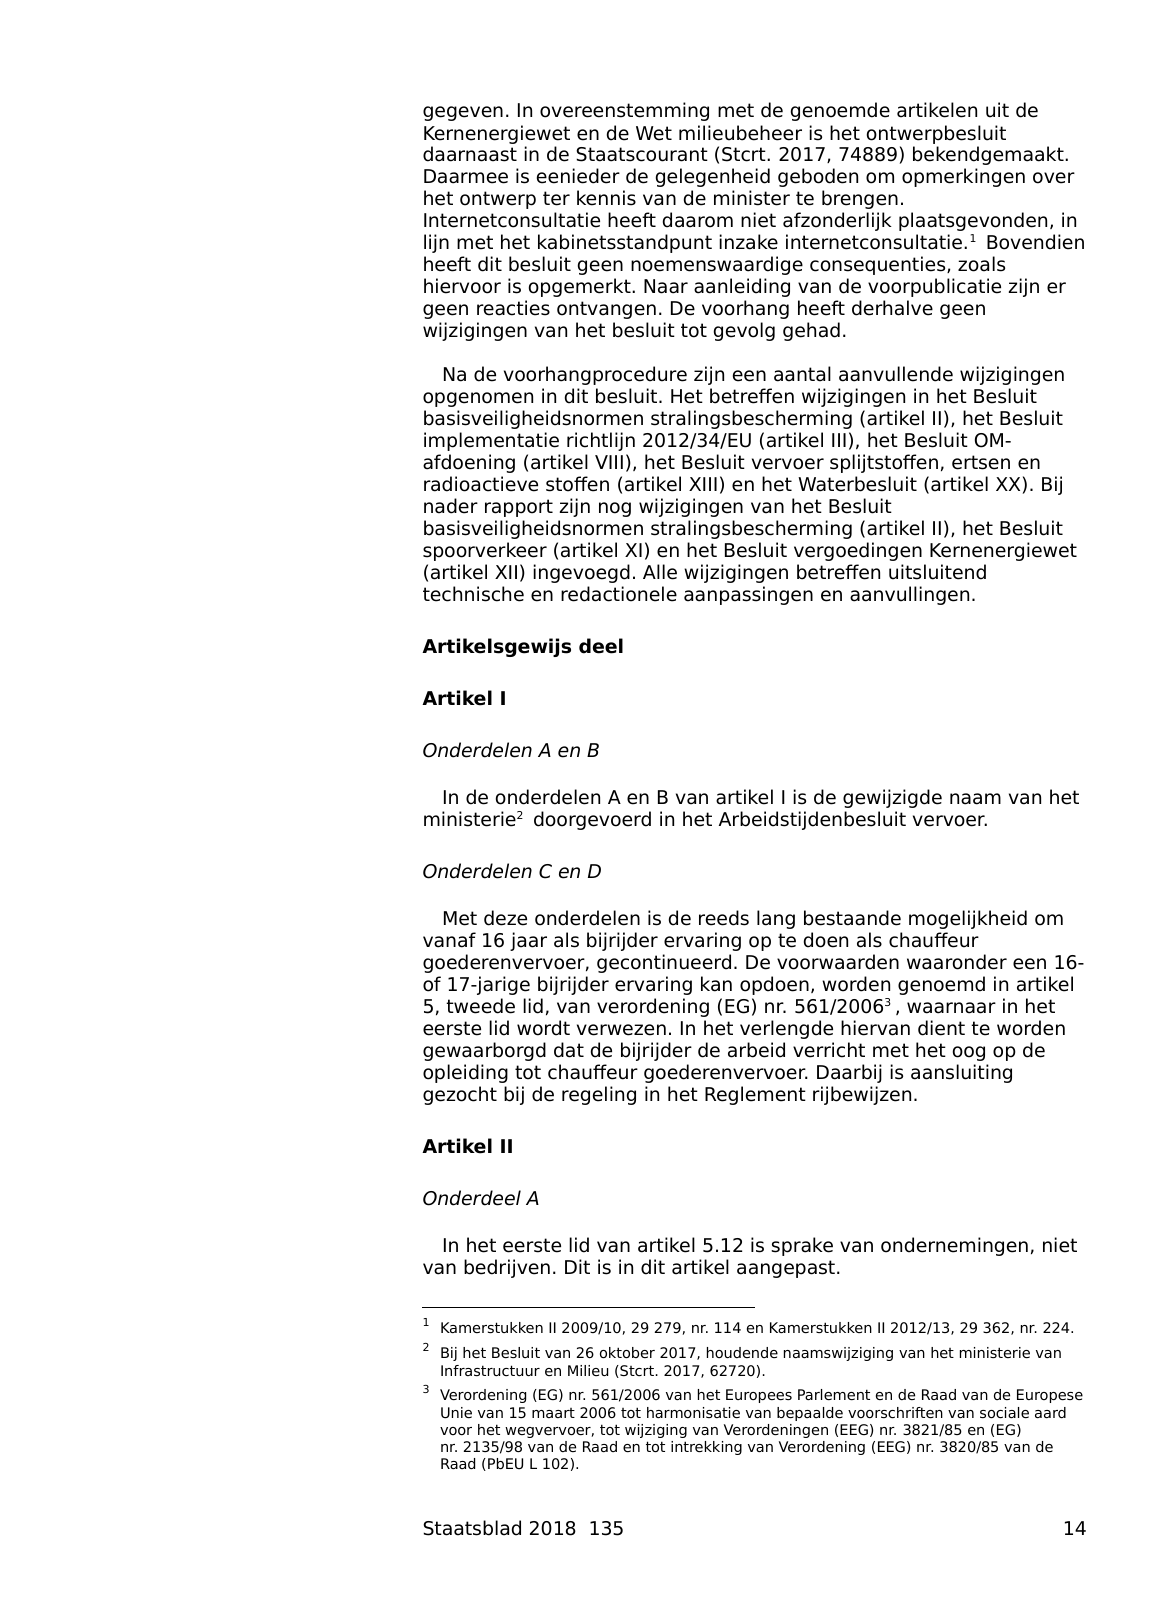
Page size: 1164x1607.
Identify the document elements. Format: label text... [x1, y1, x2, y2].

subtitle Onderdelen A en B [422, 740, 1087, 762]
subtitle Onderdeel A [422, 1188, 1087, 1210]
text Bij het Besluit van 26 oktober 2017, houdende naamswijziging van het ministerie van Infrastructuur en Milieu (Stcrt. 2017, 62720). [422, 1341, 1087, 1380]
text In het eerste lid van artikel 5.12 is sprake van ondernemingen, niet van bedrijven. Dit is in dit artikel aangepast. [422, 1235, 1087, 1279]
text Kamerstukken II 2009/10, 29 279, nr. 114 en Kamerstukken II 2012/13, 29 362, nr. 224. [422, 1316, 1087, 1338]
text Na de voorhangprocedure zijn een aantal aanvullende wijzigingen opgenomen in dit besluit. Het betreffen wijzigingen in het Besluit basisveiligheidsnormen stralingsbescherming (artikel II), het Besluit implementatie richtlijn 2012/34/EU (artikel III), het Besluit OM-afdoening (artikel VIII), het Besluit vervoer splijtstoffen, ertsen en radioactieve stoffen (artikel XIII) en het Waterbesluit (artikel XX). Bij nader rapport zijn nog wijzigingen van het Besluit basisveiligheidsnormen stralingsbescherming (artikel II), het Besluit spoorverkeer (artikel XI) en het Besluit vergoedingen Kernenergiewet (artikel XII) ingevoegd. Alle wijzigingen betreffen uitsluitend technische en redactionele aanpassingen en aanvullingen. [422, 364, 1087, 606]
text Verordening (EG) nr. 561/2006 van het Europees Parlement en de Raad van de Europese Unie van 15 maart 2006 tot harmonisatie van bepaalde voorschriften van sociale aard voor het wegvervoer, tot wijziging van Verordeningen (EEG) nr. 3821/85 en (EG) nr. 2135/98 van de Raad en tot intrekking van Verordening (EEG) nr. 3820/85 van de Raad (PbEU L 102). [422, 1383, 1087, 1473]
text In de onderdelen A en B van artikel I is de gewijzigde naam van het ministerie doorgevoerd in het Arbeidstijdenbesluit vervoer. [422, 787, 1087, 831]
subtitle Artikel I [422, 688, 1087, 710]
text gegeven. In overeenstemming met de genoemde artikelen uit de Kernenergiewet en de Wet milieubeheer is het ontwerpbesluit daarnaast in de Staatscourant (Stcrt. 2017, 74889) bekendgemaakt. Daarmee is eenieder de gelegenheid geboden om opmerkingen over het ontwerp ter kennis van de minister te brengen. Internetconsultatie heeft daarom niet afzonderlijk plaatsgevonden, in lijn met het kabinetsstandpunt inzake internetconsultatie. Bovendien heeft dit besluit geen noemenswaardige consequenties, zoals hiervoor is opgemerkt. Naar aanleiding van de voorpublicatie zijn er geen reacties ontvangen. De voorhang heeft derhalve geen wijzigingen van het besluit tot gevolg gehad. [422, 100, 1087, 342]
subtitle Artikel II [422, 1136, 1087, 1158]
subtitle Onderdelen C en D [422, 861, 1087, 883]
subtitle Artikelsgewijs deel [422, 636, 1087, 658]
text Met deze onderdelen is de reeds lang bestaande mogelijkheid om vanaf 16 jaar als bijrijder ervaring op te doen als chauffeur goederenvervoer, gecontinueerd. De voorwaarden waaronder een 16- of 17-jarige bijrijder ervaring kan opdoen, worden genoemd in artikel 5, tweede lid, van verordening (EG) nr. 561/2006, waarnaar in het eerste lid wordt verwezen. In het verlengde hiervan dient te worden gewaarborgd dat de bijrijder de arbeid verricht met het oog op de opleiding tot chauffeur goederenvervoer. Daarbij is aansluiting gezocht bij de regeling in het Reglement rijbewijzen. [422, 908, 1087, 1106]
